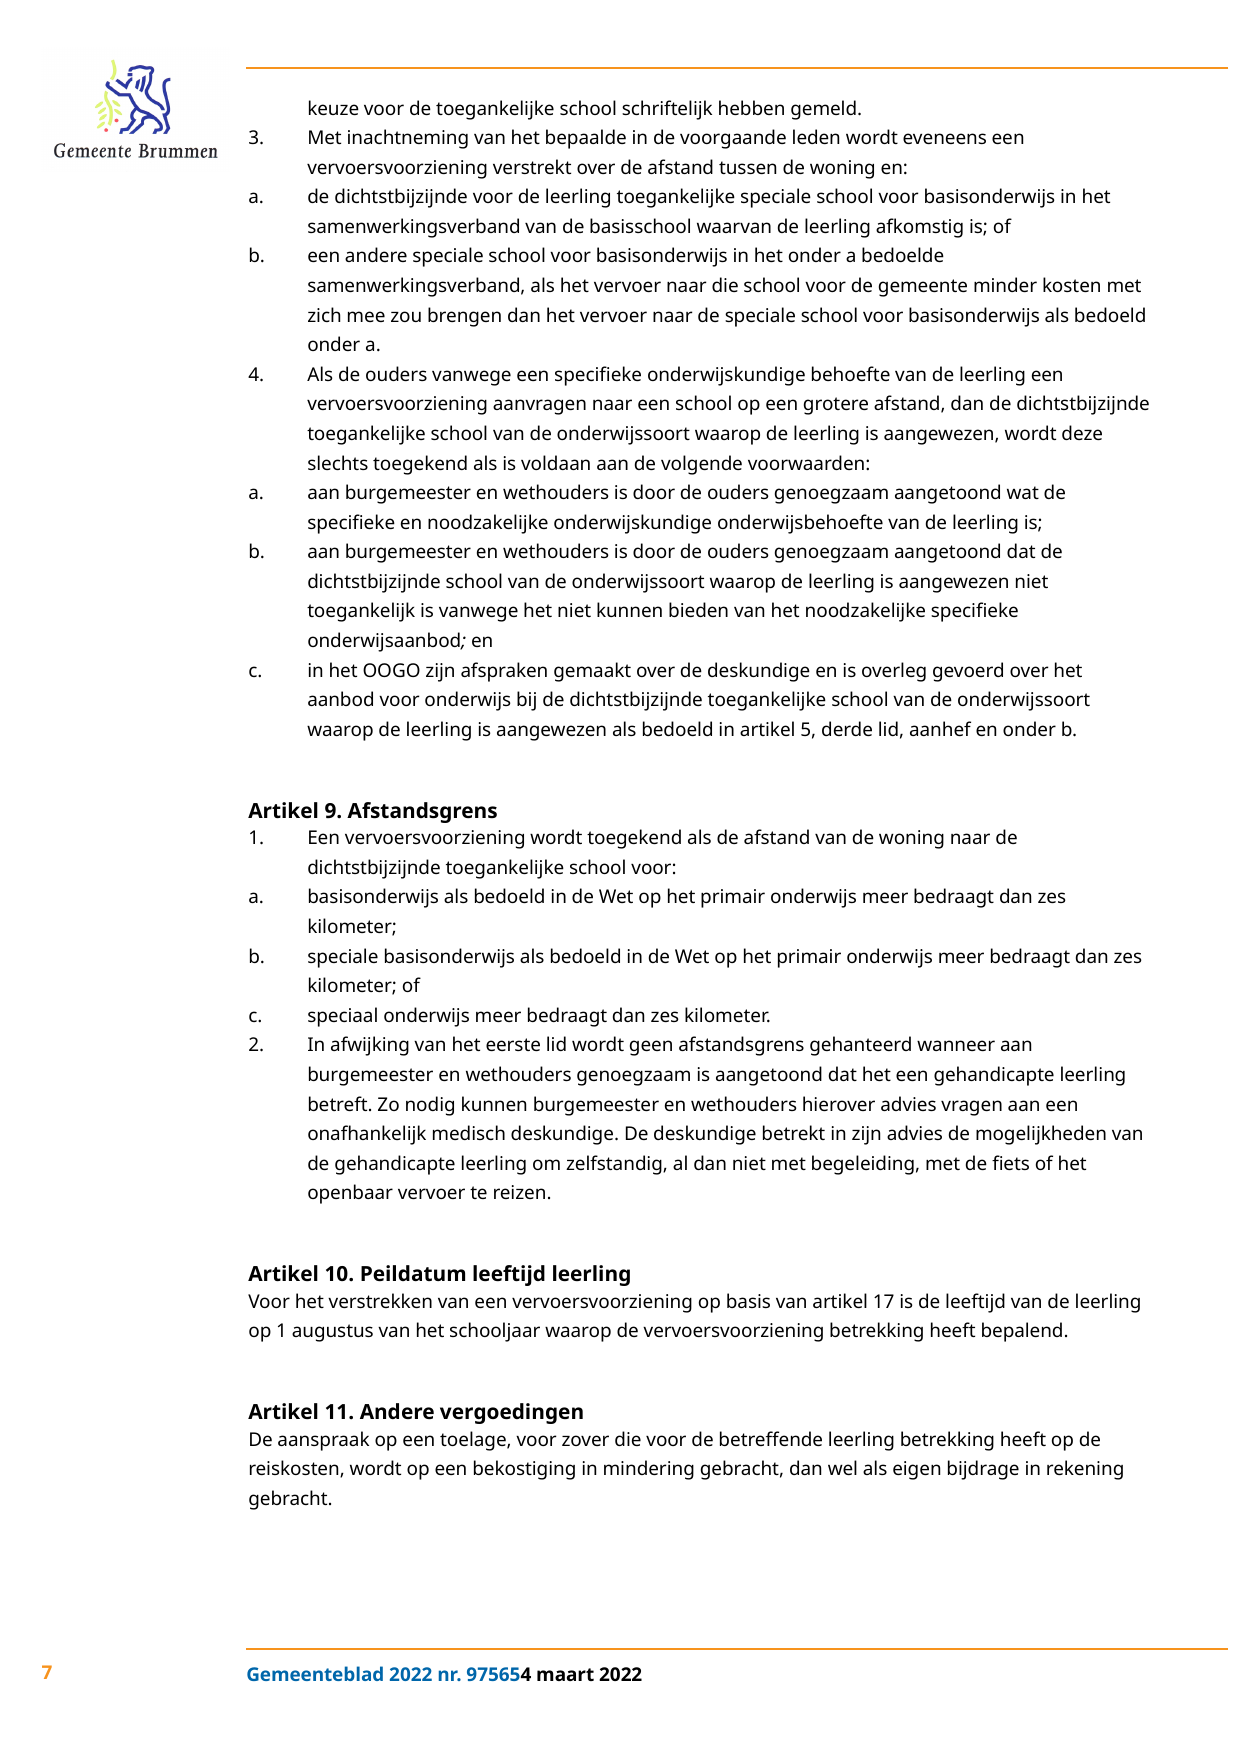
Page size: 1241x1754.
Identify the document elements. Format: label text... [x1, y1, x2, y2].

text Voor het verstrekken van een vervoersvoorziening op basis van artikel 17 is de leeftijd van de leerling op 1 augustus van het schooljaar waarop de vervoersvoorziening betrekking heeft bepalend. [248, 1288, 1152, 1343]
text Artikel 10. Peildatum leeftijd leerling [248, 1259, 1152, 1288]
list in het OOGO zijn afspraken gemaakt over de deskundige en is overleg gevoerd over het aanbod voor onderwijs bij de dichtstbijzijnde toegankelijke school van de onderwijssoort waarop de leerling is aangewezen als bedoeld in artikel 5, derde lid, aanhef en onder b. [248, 657, 1152, 742]
list Met inachtneming van het bepaalde in de voorgaande leden wordt eveneens een vervoersvoorziening verstrekt over de afstand tussen de woning en: [248, 124, 1152, 180]
list speciaal onderwijs meer bedraagt dan zes kilometer. [248, 1002, 1152, 1028]
list de dichtstbijzijnde voor de leerling toegankelijke speciale school voor basisonderwijs in het samenwerkingsverband van de basisschool waarvan de leerling afkomstig is; of [248, 183, 1152, 239]
list basisonderwijs als bedoeld in de Wet op het primair onderwijs meer bedraagt dan zes kilometer; [248, 884, 1152, 939]
text Artikel 11. Andere vergoedingen [248, 1397, 1152, 1426]
text Artikel 9. Afstandsgrens [248, 796, 1152, 824]
list In afwijking van het eerste lid wordt geen afstandsgrens gehanteerd wanneer aan burgemeester en wethouders genoegzaam is aangetoond dat het een gehandicapte leerling betreft. Zo nodig kunnen burgemeester en wethouders hierover advies vragen aan een onafhankelijk medisch deskundige. De deskundige betrekt in zijn advies de mogelijkheden van de gehandicapte leerling om zelfstandig, al dan niet met begeleiding, met de fiets of het openbaar vervoer te reizen. [248, 1032, 1152, 1205]
list Een vervoersvoorziening wordt toegekend als de afstand van de woning naar de dichtstbijzijnde toegankelijke school voor: [248, 824, 1152, 880]
list speciale basisonderwijs als bedoeld in de Wet op het primair onderwijs meer bedraagt dan zes kilometer; of [248, 943, 1152, 998]
picture [41, 47, 231, 172]
list een andere speciale school voor basisonderwijs in het onder a bedoelde samenwerkingsverband, als het vervoer naar die school voor de gemeente minder kosten met zich mee zou brengen dan het vervoer naar de speciale school voor basisonderwijs als bedoeld onder a. [248, 243, 1152, 357]
list aan burgemeester en wethouders is door de ouders genoegzaam aangetoond wat de specifieke en noodzakelijke onderwijskundige onderwijsbehoefte van de leerling is; [248, 479, 1152, 535]
list Als de ouders vanwege een specifieke onderwijskundige behoefte van de leerling een vervoersvoorziening aanvragen naar een school op een grotere afstand, dan de dichtstbijzijnde toegankelijke school van de onderwijssoort waarop de leerling is aangewezen, wordt deze slechts toegekend als is voldaan aan de volgende voorwaarden: [248, 361, 1152, 476]
list aan burgemeester en wethouders is door de ouders genoegzaam aangetoond dat de dichtstbijzijnde school van de onderwijssoort waarop de leerling is aangewezen niet toegankelijk is vanwege het niet kunnen bieden van het noodzakelijke specifieke onderwijsaanbod; en [248, 538, 1152, 653]
list keuze voor de toegankelijke school schriftelijk hebben gemeld. [248, 95, 1152, 121]
text De aanspraak op een toelage, voor zover die voor de betreffende leerling betrekking heeft op de reiskosten, wordt op een bekostiging in mindering gebracht, dan wel als eigen bijdrage in rekening gebracht. [248, 1426, 1152, 1511]
